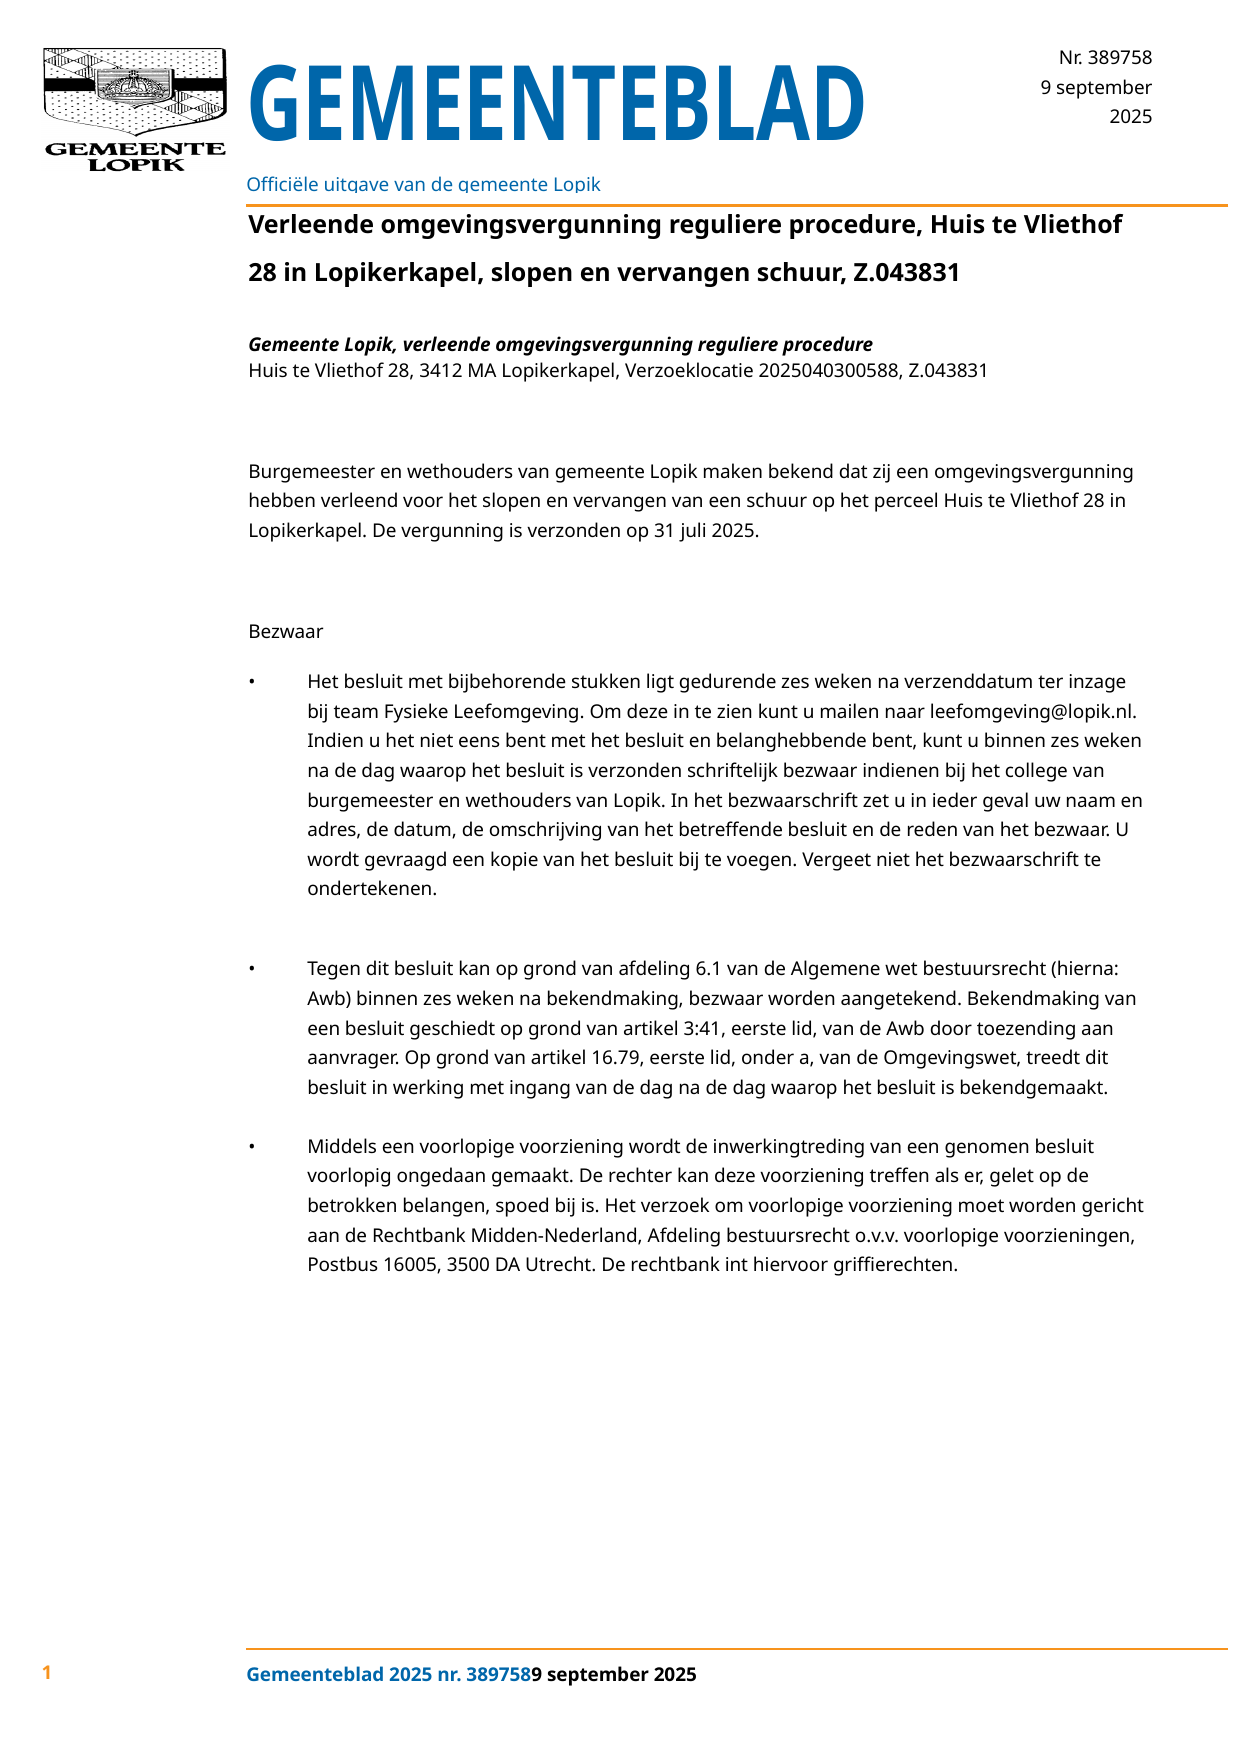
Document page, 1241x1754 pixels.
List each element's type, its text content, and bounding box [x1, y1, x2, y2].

list Middels een voorlopige voorziening wordt de inwerkingtreding van een genomen besluit voorlopig ongedaan gemaakt. De rechter kan deze voorziening treffen als er, gelet op de betrokken belangen, spoed bij is. Het verzoek om voorlopige voorziening moet worden gericht aan de Rechtbank Midden-Nederland, Afdeling bestuursrecht o.v.v. voorlopige voorzieningen, Postbus 16005, 3500 DA Utrecht. De rechtbank int hiervoor griffierechten. [248, 1133, 1152, 1277]
text Huis te Vliethof 28, 3412 MA Lopikerkapel, Verzoeklocatie 2025040300588, Z.043831 [248, 357, 1152, 383]
text Gemeente Lopik, verleende omgevingsvergunning reguliere procedure [248, 331, 1152, 357]
text Verleende omgevingsvergunning reguliere procedure, Huis te Vliethof 28 in Lopikerkapel, slopen en vervangen schuur, Z.043831 [248, 207, 1152, 288]
text Bezwaar [248, 618, 1152, 644]
text Burgemeester en wethouders van gemeente Lopik maken bekend dat zij een omgevingsvergunning hebben verleend voor het slopen en vervangen van een schuur op het perceel Huis te Vliethof 28 in Lopikerkapel. De vergunning is verzonden op 31 juli 2025. [248, 458, 1152, 543]
picture [41, 47, 231, 172]
list Tegen dit besluit kan op grond van afdeling 6.1 van de Algemene wet bestuursrecht (hierna: Awb) binnen zes weken na bekendmaking, bezwaar worden aangetekend. Bekendmaking van een besluit geschiedt op grond van artikel 3:41, eerste lid, van de Awb door toezending aan aanvrager. Op grond van artikel 16.79, eerste lid, onder a, van de Omgevingswet, treedt dit besluit in werking met ingang van de dag na de dag waarop het besluit is bekendgemaakt. [248, 956, 1152, 1099]
list Het besluit met bijbehorende stukken ligt gedurende zes weken na verzenddatum ter inzage bij team Fysieke Leefomgeving. Om deze in te zien kunt u mailen naar leefomgeving@lopik.nl. Indien u het niet eens bent met het besluit en belanghebbende bent, kunt u binnen zes weken na de dag waarop het besluit is verzonden schriftelijk bezwaar indienen bij het college van burgemeester en wethouders van Lopik. In het bezwaarschrift zet u in ieder geval uw naam en adres, de datum, de omschrijving van het betreffende besluit en de reden van het bezwaar. U wordt gevraagd een kopie van het besluit bij te voegen. Vergeet niet het bezwaarschrift te ondertekenen. [248, 668, 1152, 901]
